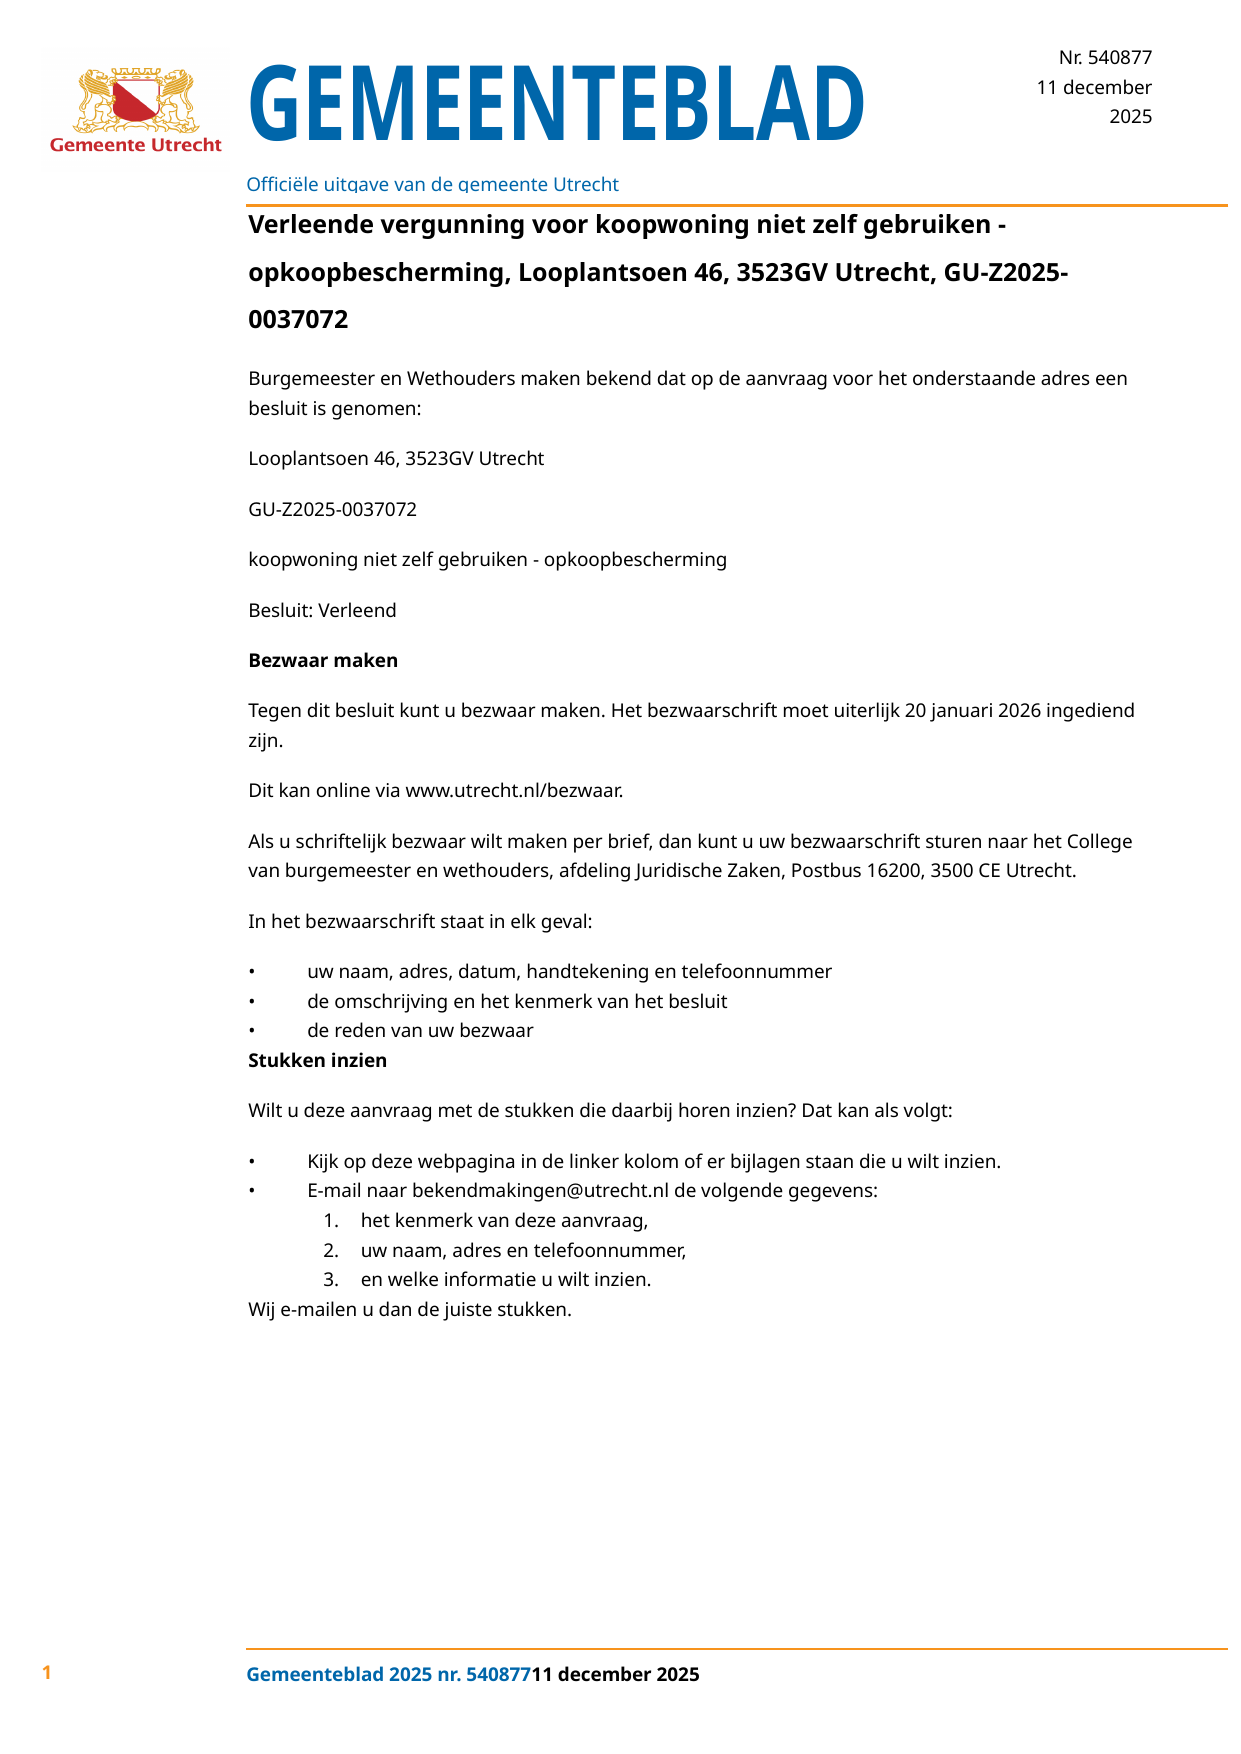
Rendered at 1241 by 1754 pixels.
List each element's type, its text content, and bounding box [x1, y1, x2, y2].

text GU-Z2025-0037072 [248, 496, 1152, 522]
text Looplantsoen 46, 3523GV Utrecht [248, 446, 1152, 471]
text Burgemeester en Wethouders maken bekend dat op de aanvraag voor het onderstaande adres een besluit is genomen: [248, 366, 1152, 421]
text Als u schriftelijk bezwaar wilt maken per brief, dan kunt u uw bezwaarschrift sturen naar het College van burgemeester en wethouders, afdeling Juridische Zaken, Postbus 16200, 3500 CE Utrecht. [248, 828, 1152, 883]
list E-mail naar bekendmakingen@utrecht.nl de volgende gegevens: [248, 1178, 1152, 1203]
list uw naam, adres, datum, handtekening en telefoonnummer [248, 958, 1152, 984]
text Wilt u deze aanvraag met de stukken die daarbij horen inzien? Dat kan als volgt: [248, 1098, 1152, 1123]
picture [41, 47, 231, 172]
list het kenmerk van deze aanvraag, [323, 1207, 1152, 1233]
text Wij e-mailen u dan de juiste stukken. [248, 1296, 1152, 1322]
text koopwoning niet zelf gebruiken - opkoopbescherming [248, 546, 1152, 572]
text Besluit: Verleend [248, 597, 1152, 622]
list Kijk op deze webpagina in de linker kolom of er bijlagen staan die u wilt inzien. [248, 1148, 1152, 1174]
text Bezwaar maken [248, 647, 1152, 673]
list de reden van uw bezwaar [248, 1018, 1152, 1043]
text Tegen dit besluit kunt u bezwaar maken. Het bezwaarschrift moet uiterlijk 20 januari 2026 ingediend zijn. [248, 698, 1152, 753]
text Dit kan online via www.utrecht.nl/bezwaar. [248, 778, 1152, 803]
text In het bezwaarschrift staat in elk geval: [248, 908, 1152, 934]
text Verleende vergunning voor koopwoning niet zelf gebruiken - opkoopbescherming, Looplantsoen 46, 3523GV Utrecht, GU-Z2025-0037072 [248, 207, 1152, 336]
list uw naam, adres en telefoonnummer, [323, 1237, 1152, 1262]
list en welke informatie u wilt inzien. [323, 1266, 1152, 1292]
list de omschrijving en het kenmerk van het besluit [248, 988, 1152, 1014]
text Stukken inzien [248, 1047, 1152, 1073]
